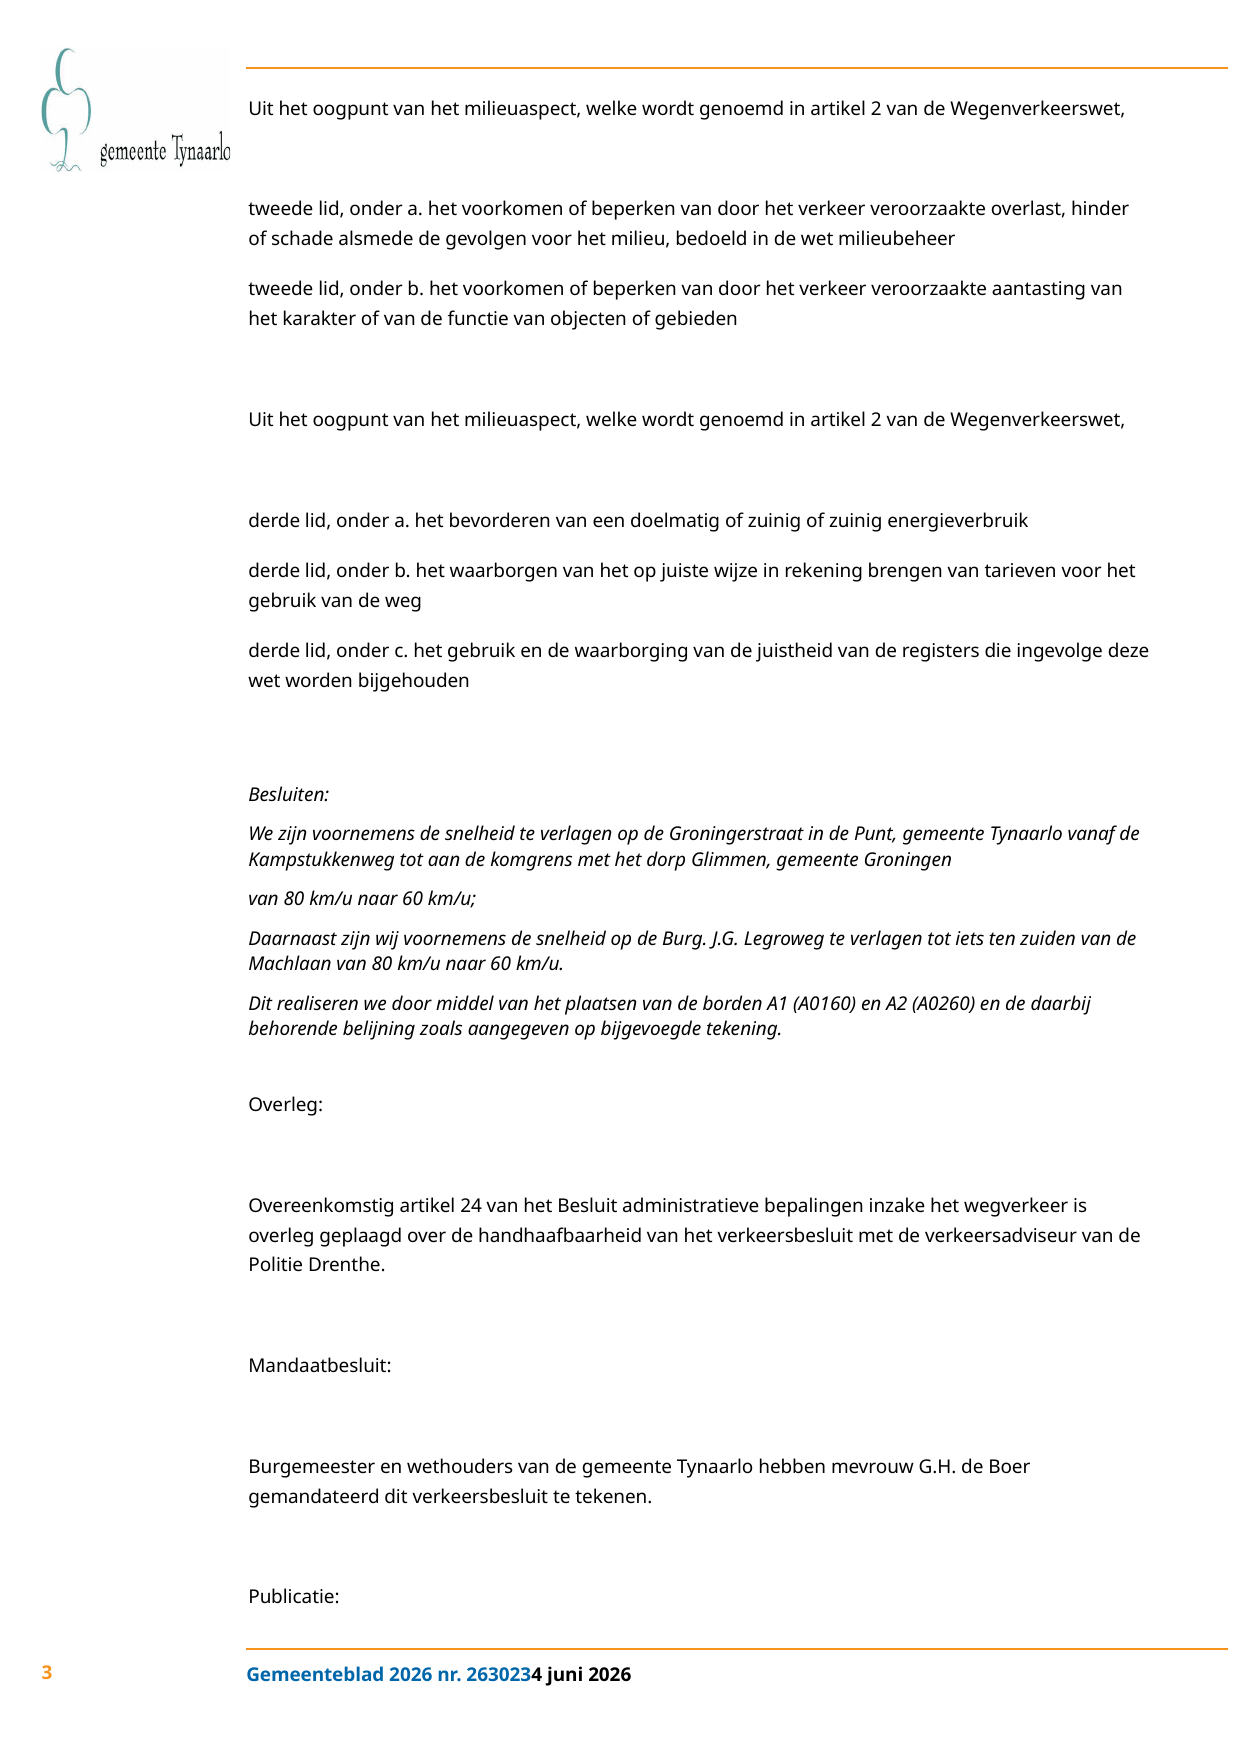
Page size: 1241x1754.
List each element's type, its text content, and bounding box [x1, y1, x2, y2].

text Burgemeester en wethouders van de gemeente Tynaarlo hebben mevrouw G.H. de Boer gemandateerd dit verkeersbesluit te tekenen. [248, 1453, 1152, 1509]
text derde lid, onder c. het gebruik en de waarborging van de juistheid van de registers die ingevolge deze wet worden bijgehouden [248, 637, 1152, 693]
text Uit het oogpunt van het milieuaspect, welke wordt genoemd in artikel 2 van de Wegenverkeerswet, [248, 95, 1152, 121]
text Publicatie: [248, 1584, 1152, 1609]
text tweede lid, onder b. het voorkomen of beperken van door het verkeer veroorzaakte aantasting van het karakter of van de functie van objecten of gebieden [248, 276, 1152, 331]
text We zijn voornemens de snelheid te verlagen op de Groningerstraat in de Punt, gemeente Tynaarlo vanaf de Kampstukkenweg tot aan de komgrens met het dorp Glimmen, gemeente Groningen [248, 821, 1152, 872]
text Besluiten: [248, 781, 1152, 807]
text Overeenkomstig artikel 24 van het Besluit administratieve bepalingen inzake het wegverkeer is overleg geplaagd over de handhaafbaarheid van het verkeersbesluit met de verkeersadviseur van de Politie Drenthe. [248, 1192, 1152, 1277]
text tweede lid, onder a. het voorkomen of beperken van door het verkeer veroorzaakte overlast, hinder of schade alsmede de gevolgen voor het milieu, bedoeld in de wet milieubeheer [248, 196, 1152, 251]
text Overleg: [248, 1092, 1152, 1117]
picture [41, 47, 231, 172]
text Daarnaast zijn wij voornemens de snelheid op de Burg. J.G. Legroweg te verlagen tot iets ten zuiden van de Machlaan van 80 km/u naar 60 km/u. [248, 925, 1152, 976]
text derde lid, onder a. het bevorderen van een doelmatig of zuinig of zuinig energieverbruik [248, 507, 1152, 533]
text Mandaatbesluit: [248, 1352, 1152, 1378]
text Dit realiseren we door middel van het plaatsen van de borden A1 (A0160) en A2 (A0260) en de daarbij behorende belijning zoals aangegeven op bijgevoegde tekening. [248, 990, 1152, 1041]
text Uit het oogpunt van het milieuaspect, welke wordt genoemd in artikel 2 van de Wegenverkeerswet, [248, 406, 1152, 432]
text derde lid, onder b. het waarborgen van het op juiste wijze in rekening brengen van tarieven voor het gebruik van de weg [248, 557, 1152, 613]
text van 80 km/u naar 60 km/u; [248, 886, 1152, 911]
